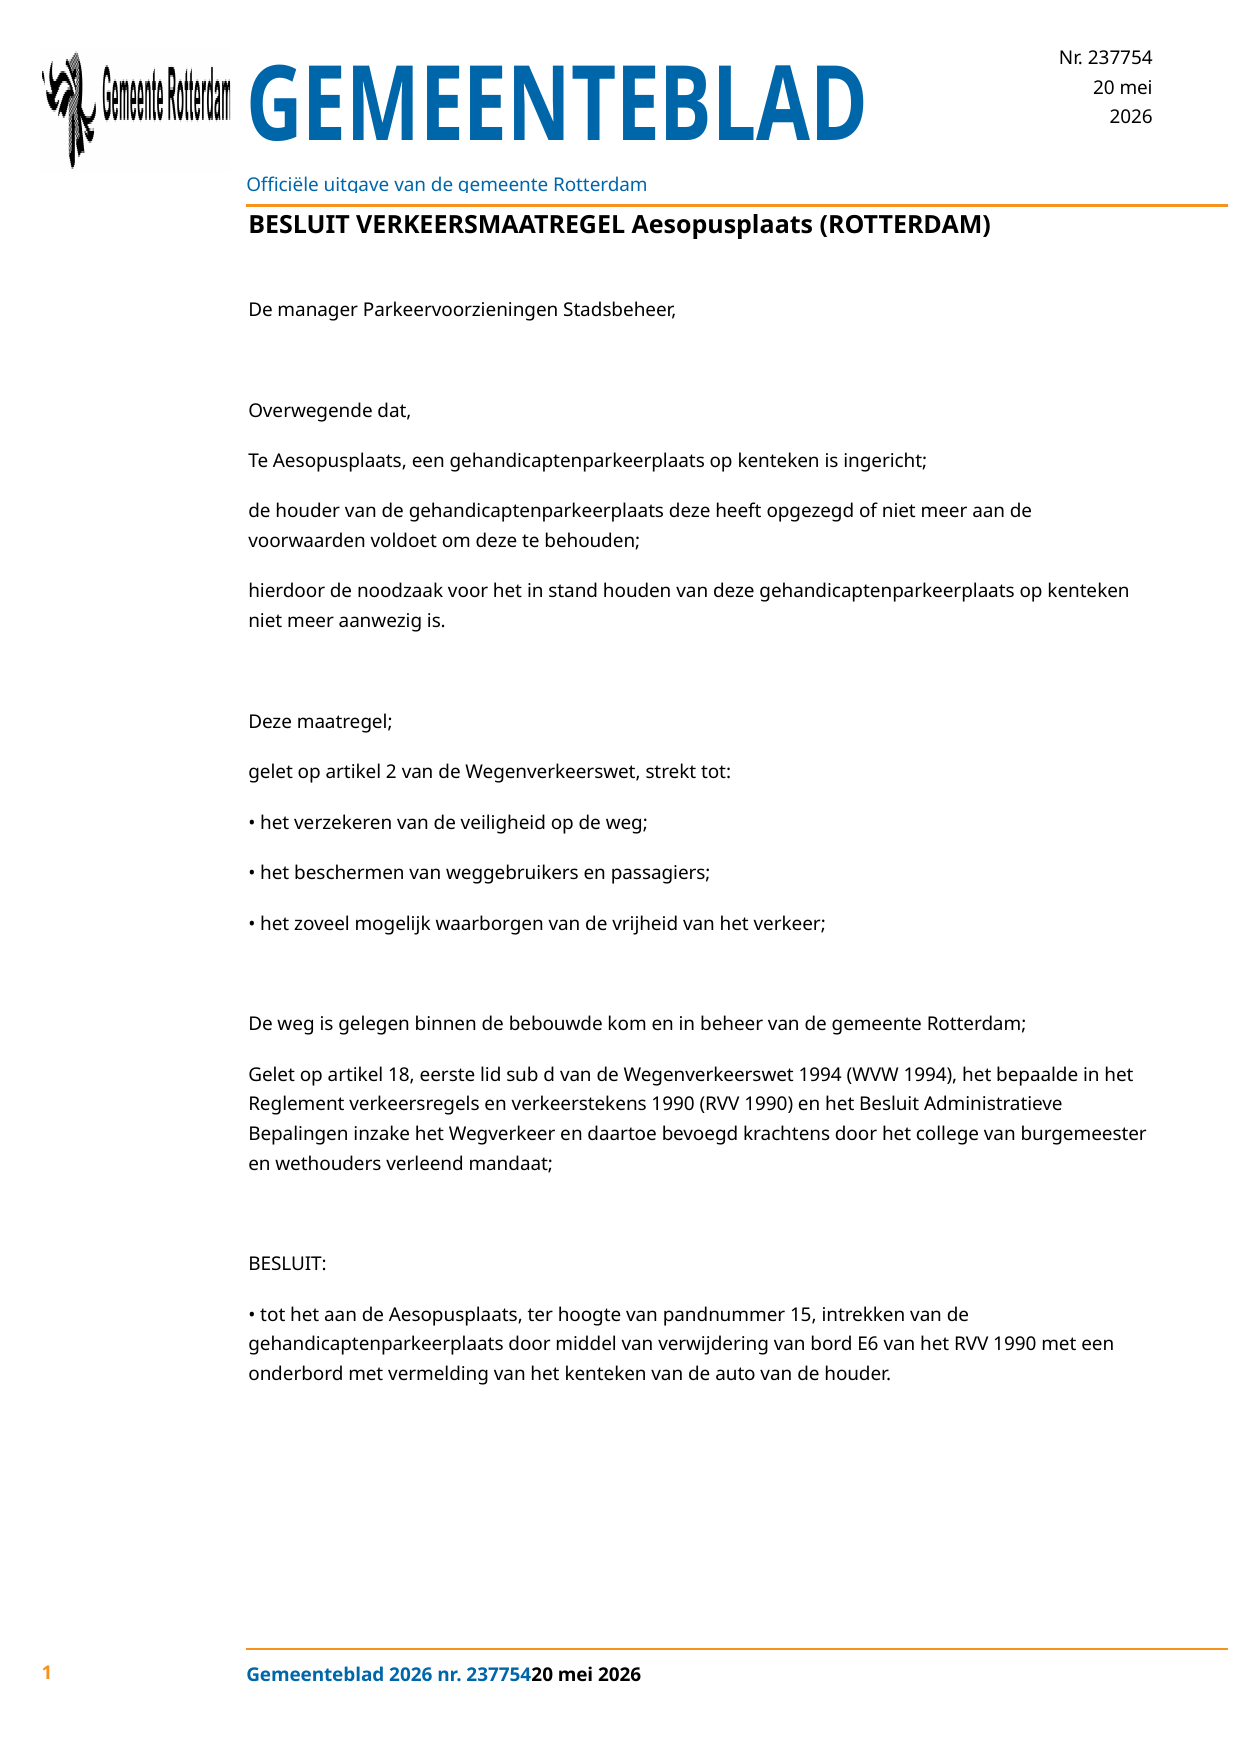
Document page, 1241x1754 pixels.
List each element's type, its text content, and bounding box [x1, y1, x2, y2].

text Te Aesopusplaats, een gehandicaptenparkeerplaats op kenteken is ingericht; [248, 447, 1152, 473]
text De manager Parkeervoorzieningen Stadsbeheer, [248, 296, 1152, 322]
text Gelet op artikel 18, eerste lid sub d van de Wegenverkeerswet 1994 (WVW 1994), het bepaalde in het Reglement verkeersregels en verkeerstekens 1990 (RVV 1990) en het Besluit Administratieve Bepalingen inzake het Wegverkeer en daartoe bevoegd krachtens door het college van burgemeester en wethouders verleend mandaat; [248, 1061, 1152, 1176]
text Overwegende dat, [248, 397, 1152, 423]
text • het zoveel mogelijk waarborgen van de vrijheid van het verkeer; [248, 910, 1152, 936]
text de houder van de gehandicaptenparkeerplaats deze heeft opgezegd of niet meer aan de voorwaarden voldoet om deze te behouden; [248, 498, 1152, 553]
text BESLUIT: [248, 1251, 1152, 1276]
text De weg is gelegen binnen de bebouwde kom en in beheer van de gemeente Rotterdam; [248, 1011, 1152, 1036]
text • het verzekeren van de veiligheid op de weg; [248, 809, 1152, 835]
text Deze maatregel; [248, 708, 1152, 734]
text • tot het aan de Aesopusplaats, ter hoogte van pandnummer 15, intrekken van de gehandicaptenparkeerplaats door middel van verwijdering van bord E6 van het RVV 1990 met een onderbord met vermelding van het kenteken van de auto van de houder. [248, 1301, 1152, 1386]
picture [41, 47, 231, 172]
text • het beschermen van weggebruikers en passagiers; [248, 859, 1152, 885]
text gelet op artikel 2 van de Wegenverkeerswet, strekt tot: [248, 758, 1152, 784]
text hierdoor de noodzaak voor het in stand houden van deze gehandicaptenparkeerplaats op kenteken niet meer aanwezig is. [248, 578, 1152, 633]
text BESLUIT VERKEERSMAATREGEL Aesopusplaats (ROTTERDAM) [248, 207, 1152, 241]
